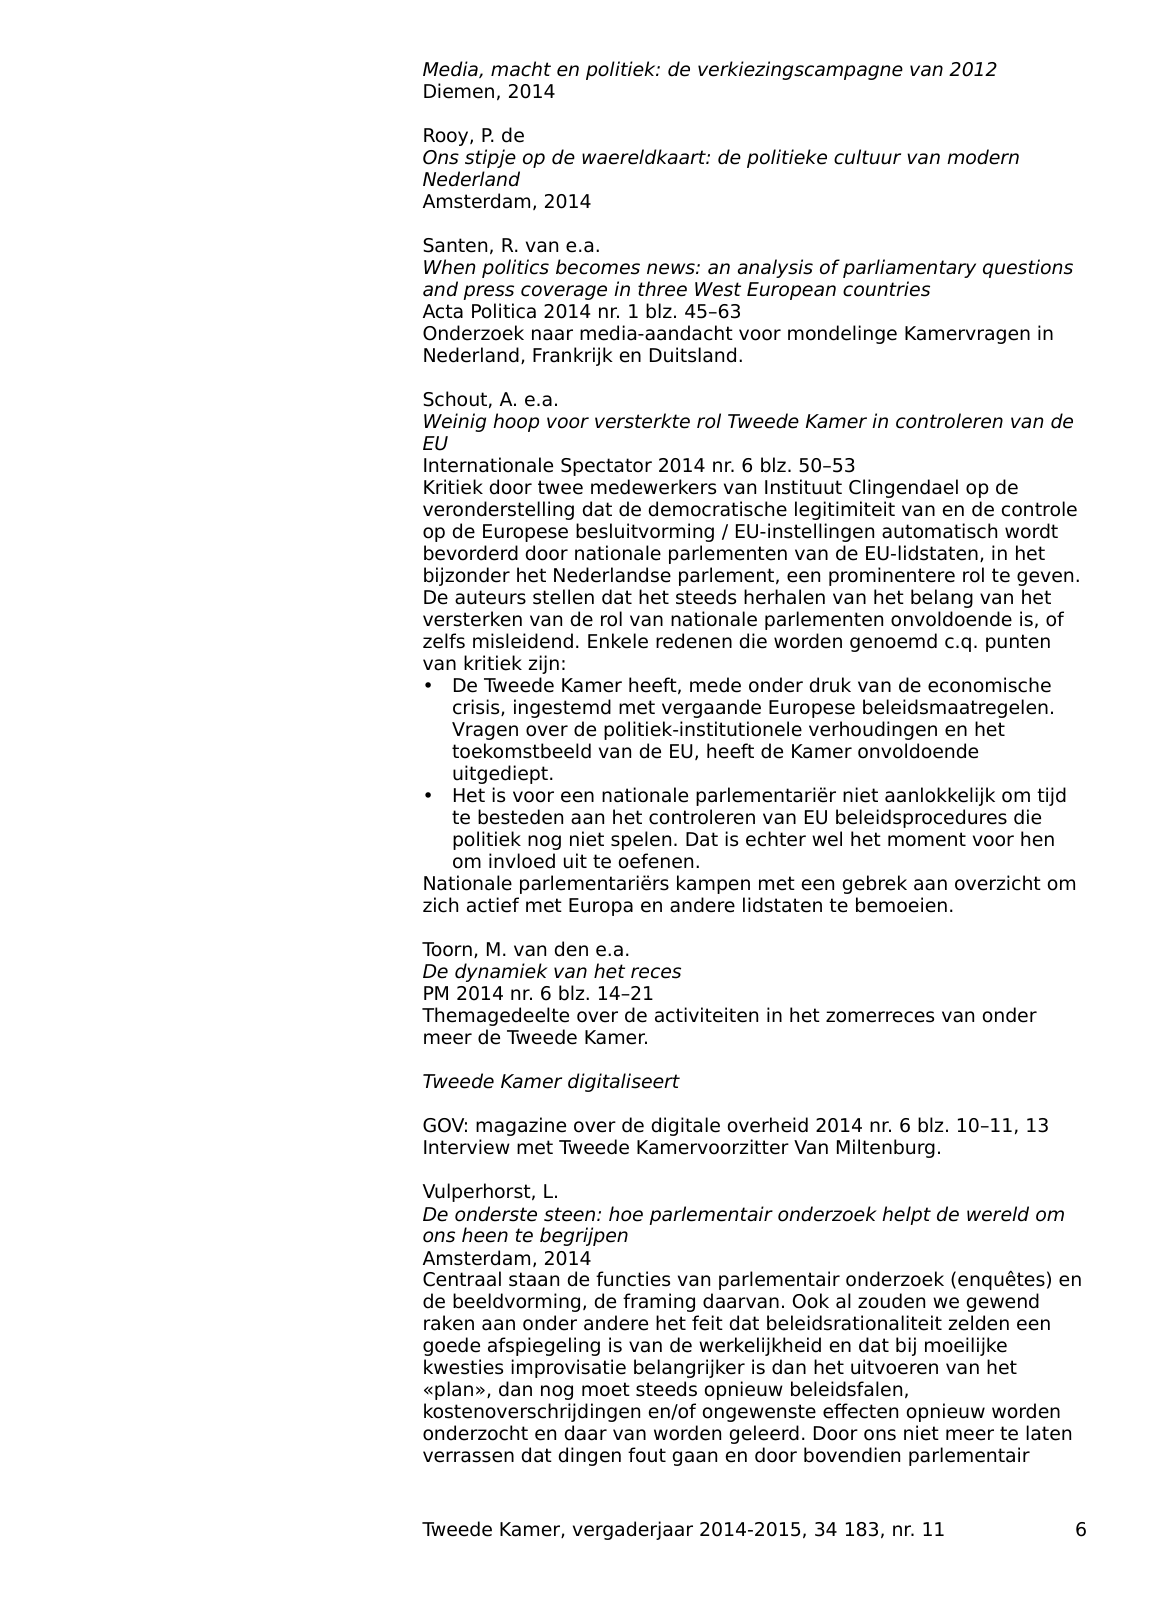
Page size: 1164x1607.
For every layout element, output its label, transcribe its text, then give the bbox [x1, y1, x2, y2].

text Acta Politica 2014 nr. 1 blz. 45–63 [422, 301, 1087, 323]
subtitle Tweede Kamer digitaliseert [422, 1071, 1087, 1093]
text When politics becomes news: an analysis of parliamentary questions and press coverage in three West European countries [422, 257, 1087, 301]
text Amsterdam, 2014 [422, 1247, 1087, 1269]
text De onderste steen: hoe parlementair onderzoek helpt de wereld om ons heen te begrijpen [422, 1203, 1087, 1247]
text Vulperhorst, L. [422, 1181, 1087, 1203]
text Toorn, M. van den e.a. [422, 939, 1087, 961]
text Centraal staan de functies van parlementair onderzoek (enquêtes) en de beeldvorming, de framing daarvan. Ook al zouden we gewend raken aan onder andere het feit dat beleidsrationaliteit zelden een goede afspiegeling is van de werkelijkheid en dat bij moeilijke kwesties improvisatie belangrijker is dan het uitvoeren van het «plan», dan nog moet steeds opnieuw beleidsfalen, kostenoverschrijdingen en/of ongewenste effecten opnieuw worden onderzocht en daar van worden geleerd. Door ons niet meer te laten verrassen dat dingen fout gaan en door bovendien parlementair [422, 1269, 1087, 1467]
text Nationale parlementariërs kampen met een gebrek aan overzicht om zich actief met Europa en andere lidstaten te bemoeien. [422, 873, 1087, 917]
text Themagedeelte over de activiteiten in het zomerreces van onder meer de Tweede Kamer. [422, 1005, 1087, 1049]
text PM 2014 nr. 6 blz. 14–21 [422, 983, 1087, 1005]
text Internationale Spectator 2014 nr. 6 blz. 50–53 [422, 455, 1087, 477]
text GOV: magazine over de digitale overheid 2014 nr. 6 blz. 10–11, 13 [422, 1115, 1087, 1137]
text Amsterdam, 2014 [422, 191, 1087, 213]
text Ons stipje op de waereldkaart: de politieke cultuur van modern Nederland [422, 147, 1087, 191]
text Diemen, 2014 [422, 81, 1087, 103]
text Interview met Tweede Kamervoorzitter Van Miltenburg. [422, 1137, 1087, 1159]
text Media, macht en politiek: de verkiezingscampagne van 2012 [422, 59, 1087, 81]
text • De Tweede Kamer heeft, mede onder druk van de economische crisis, ingestemd met vergaande Europese beleidsmaatregelen. Vragen over de politiek-institutionele verhoudingen en het toekomstbeeld van de EU, heeft de Kamer onvoldoende uitgediept. [422, 675, 1087, 785]
text Santen, R. van e.a. [422, 235, 1087, 257]
text • Het is voor een nationale parlementariër niet aanlokkelijk om tijd te besteden aan het controleren van EU beleidsprocedures die politiek nog niet spelen. Dat is echter wel het moment voor hen om invloed uit te oefenen. [422, 785, 1087, 873]
text Rooy, P. de [422, 125, 1087, 147]
text Onderzoek naar media-aandacht voor mondelinge Kamervragen in Nederland, Frankrijk en Duitsland. [422, 323, 1087, 367]
text Weinig hoop voor versterkte rol Tweede Kamer in controleren van de EU [422, 411, 1087, 455]
text Schout, A. e.a. [422, 389, 1087, 411]
text Kritiek door twee medewerkers van Instituut Clingendael op de veronderstelling dat de democratische legitimiteit van en de controle op de Europese besluitvorming / EU-instellingen automatisch wordt bevorderd door nationale parlementen van de EU-lidstaten, in het bijzonder het Nederlandse parlement, een prominentere rol te geven. De auteurs stellen dat het steeds herhalen van het belang van het versterken van de rol van nationale parlementen onvoldoende is, of zelfs misleidend. Enkele redenen die worden genoemd c.q. punten van kritiek zijn: [422, 477, 1087, 675]
text De dynamiek van het reces [422, 961, 1087, 983]
